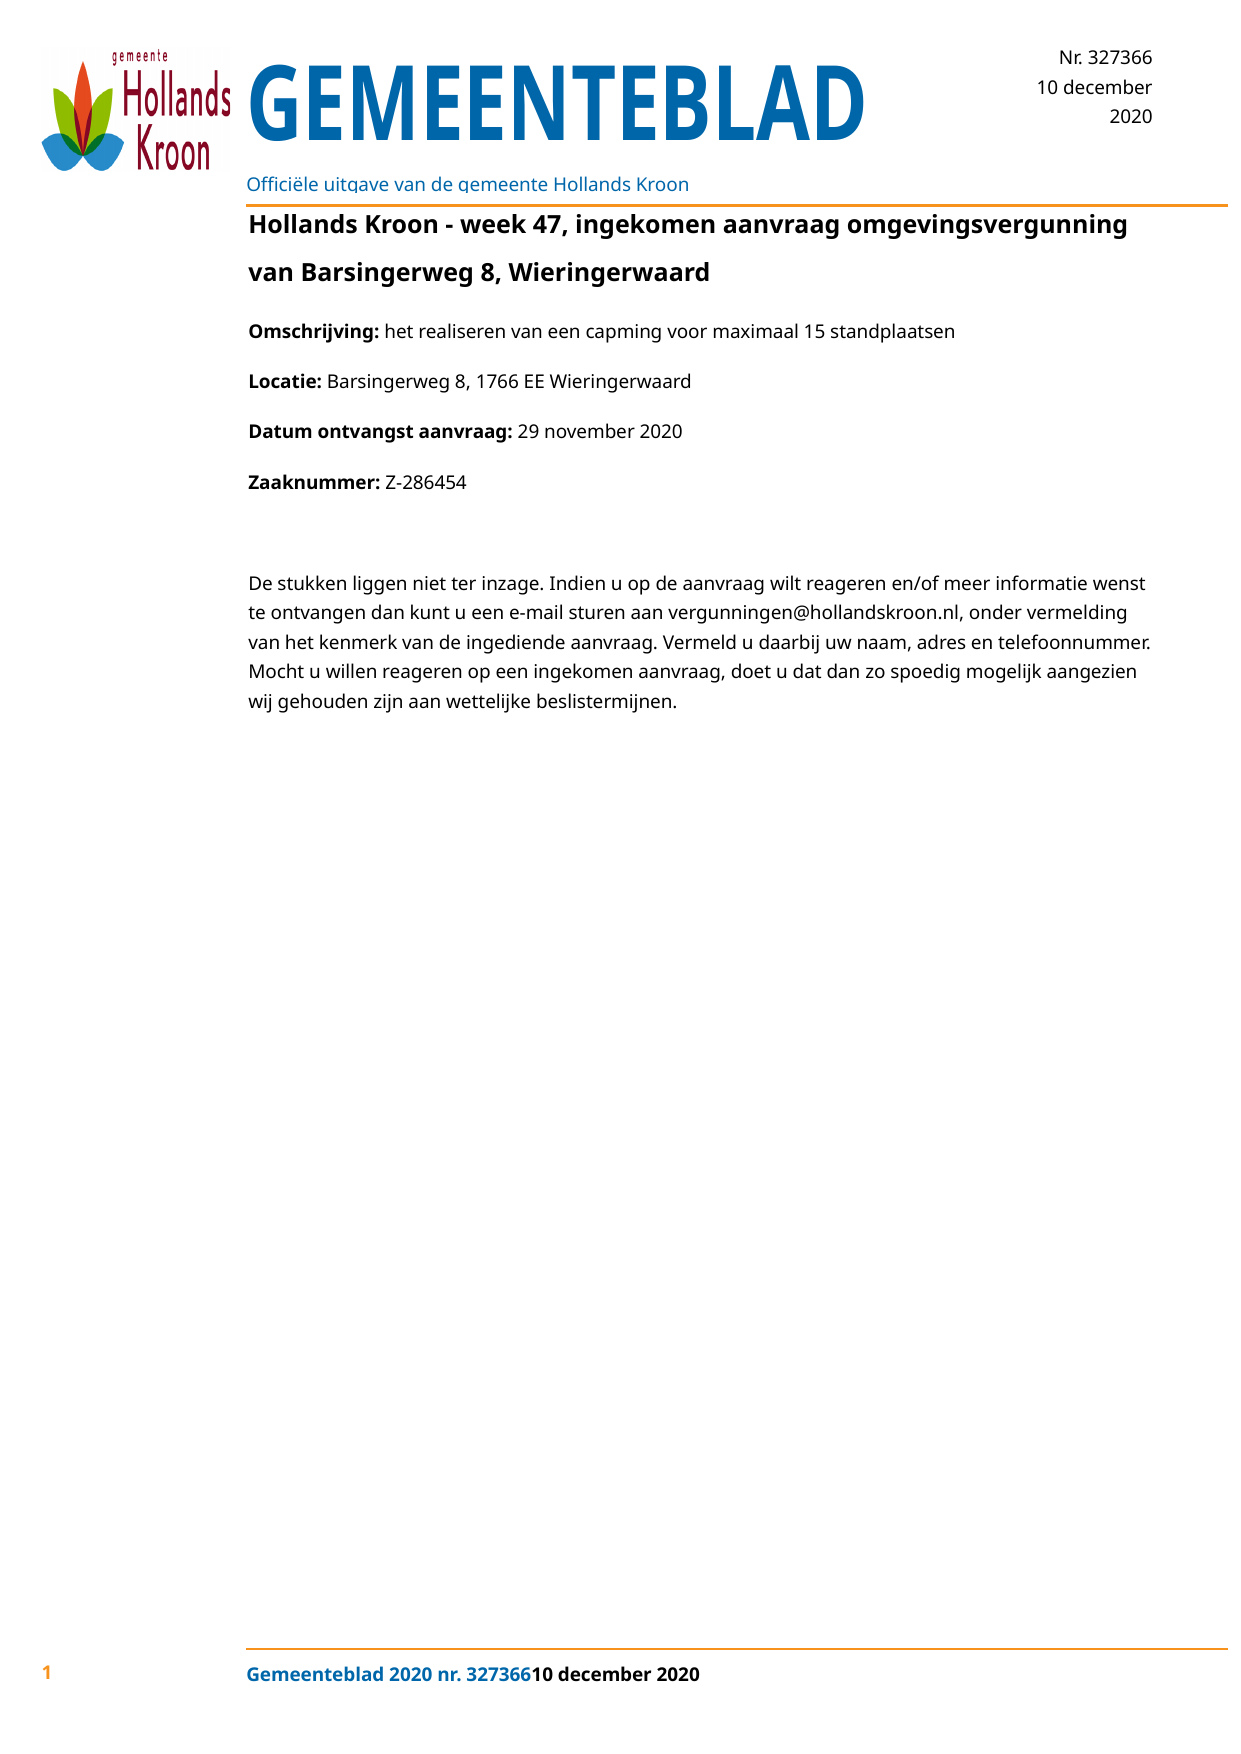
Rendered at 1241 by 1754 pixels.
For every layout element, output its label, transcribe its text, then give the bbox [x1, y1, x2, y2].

text Datum ontvangst aanvraag: 29 november 2020 [248, 419, 1152, 444]
text Hollands Kroon - week 47, ingekomen aanvraag omgevingsvergunning van Barsingerweg 8, Wieringerwaard [248, 207, 1152, 288]
picture [41, 47, 231, 172]
text Omschrijving: het realiseren van een capming voor maximaal 15 standplaatsen [248, 318, 1152, 344]
text Locatie: Barsingerweg 8, 1766 EE Wieringerwaard [248, 368, 1152, 394]
text De stukken liggen niet ter inzage. Indien u op de aanvraag wilt reageren en/of meer informatie wenst te ontvangen dan kunt u een e-mail sturen aan vergunningen@hollandskroon.nl, onder vermelding van het kenmerk van de ingediende aanvraag. Vermeld u daarbij uw naam, adres en telefoonnummer. Mocht u willen reageren op een ingekomen aanvraag, doet u dat dan zo spoedig mogelijk aangezien wij gehouden zijn aan wettelijke beslistermijnen. [248, 570, 1152, 714]
text Zaaknummer: Z-286454 [248, 469, 1152, 495]
